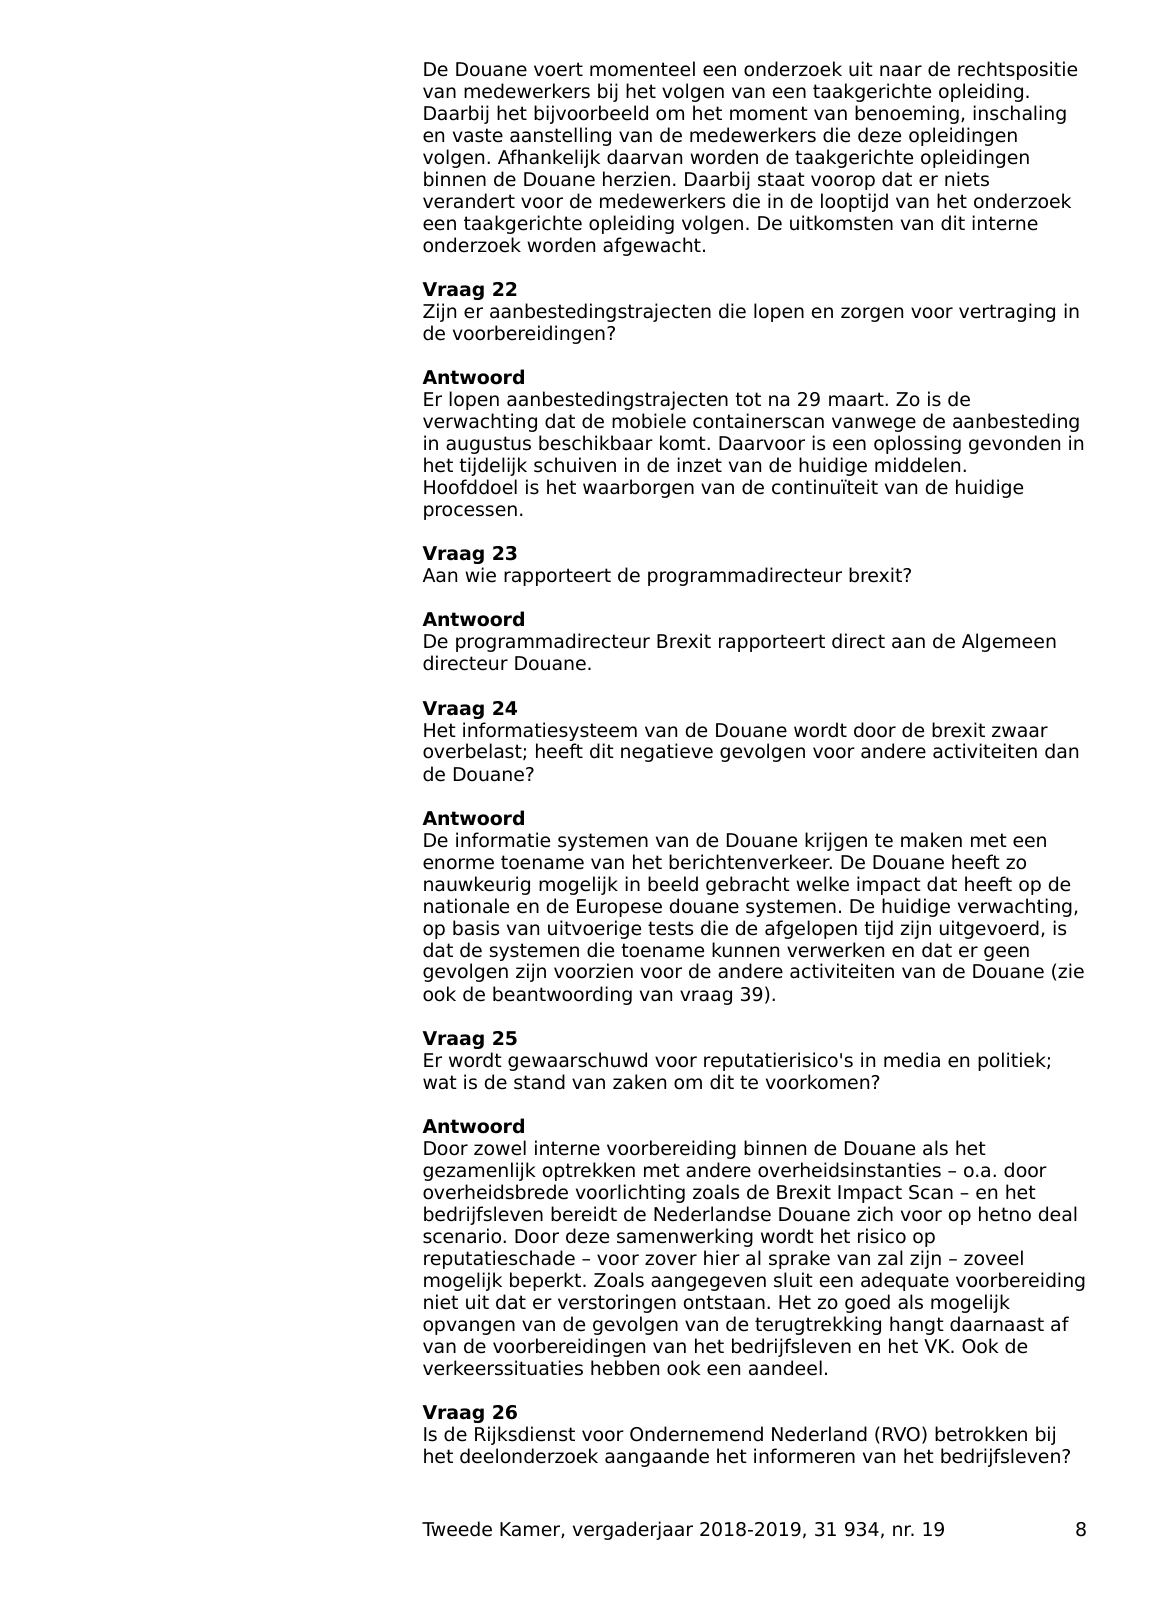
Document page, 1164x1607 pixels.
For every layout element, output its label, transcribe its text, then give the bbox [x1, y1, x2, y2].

text Aan wie rapporteert de programmadirecteur brexit? [422, 565, 1087, 587]
text Hoofddoel is het waarborgen van de continuïteit van de huidige processen. [422, 477, 1087, 521]
text Antwoord [422, 367, 1087, 389]
text Er lopen aanbestedingstrajecten tot na 29 maart. Zo is de verwachting dat de mobiele containerscan vanwege de aanbesteding in augustus beschikbaar komt. Daarvoor is een oplossing gevonden in het tijdelijk schuiven in de inzet van de huidige middelen. [422, 389, 1087, 477]
text Vraag 25 [422, 1028, 1087, 1049]
text Het informatiesysteem van de Douane wordt door de brexit zwaar overbelast; heeft dit negatieve gevolgen voor andere activiteiten dan de Douane? [422, 719, 1087, 785]
text Vraag 24 [422, 697, 1087, 719]
text Is de Rijksdienst voor Ondernemend Nederland (RVO) betrokken bij het deelonderzoek aangaande het informeren van het bedrijfsleven? [422, 1424, 1087, 1468]
text De Douane voert momenteel een onderzoek uit naar de rechtspositie van medewerkers bij het volgen van een taakgerichte opleiding. Daarbij het bijvoorbeeld om het moment van benoeming, inschaling en vaste aanstelling van de medewerkers die deze opleidingen volgen. Afhankelijk daarvan worden de taakgerichte opleidingen binnen de Douane herzien. Daarbij staat voorop dat er niets verandert voor de medewerkers die in de looptijd van het onderzoek een taakgerichte opleiding volgen. De uitkomsten van dit interne onderzoek worden afgewacht. [422, 59, 1087, 257]
text Antwoord [422, 808, 1087, 829]
text Antwoord [422, 609, 1087, 631]
text Vraag 26 [422, 1402, 1087, 1424]
text De informatie systemen van de Douane krijgen te maken met een enorme toename van het berichtenverkeer. De Douane heeft zo nauwkeurig mogelijk in beeld gebracht welke impact dat heeft op de nationale en de Europese douane systemen. De huidige verwachting, op basis van uitvoerige tests die de afgelopen tijd zijn uitgevoerd, is dat de systemen die toename kunnen verwerken en dat er geen gevolgen zijn voorzien voor de andere activiteiten van de Douane (zie ook de beantwoording van vraag 39). [422, 829, 1087, 1005]
text Vraag 23 [422, 543, 1087, 565]
text Door zowel interne voorbereiding binnen de Douane als het gezamenlijk optrekken met andere overheidsinstanties – o.a. door overheidsbrede voorlichting zoals de Brexit Impact Scan – en het bedrijfsleven bereidt de Nederlandse Douane zich voor op hetno deal scenario. Door deze samenwerking wordt het risico op reputatieschade – voor zover hier al sprake van zal zijn – zoveel mogelijk beperkt. Zoals aangegeven sluit een adequate voorbereiding niet uit dat er verstoringen ontstaan. Het zo goed als mogelijk opvangen van de gevolgen van de terugtrekking hangt daarnaast af van de voorbereidingen van het bedrijfsleven en het VK. Ook de verkeerssituaties hebben ook een aandeel. [422, 1138, 1087, 1379]
text De programmadirecteur Brexit rapporteert direct aan de Algemeen directeur Douane. [422, 631, 1087, 675]
text Vraag 22 [422, 279, 1087, 301]
text Zijn er aanbestedingstrajecten die lopen en zorgen voor vertraging in de voorbereidingen? [422, 301, 1087, 345]
text Antwoord [422, 1116, 1087, 1138]
text Er wordt gewaarschuwd voor reputatierisico's in media en politiek; wat is de stand van zaken om dit te voorkomen? [422, 1049, 1087, 1093]
